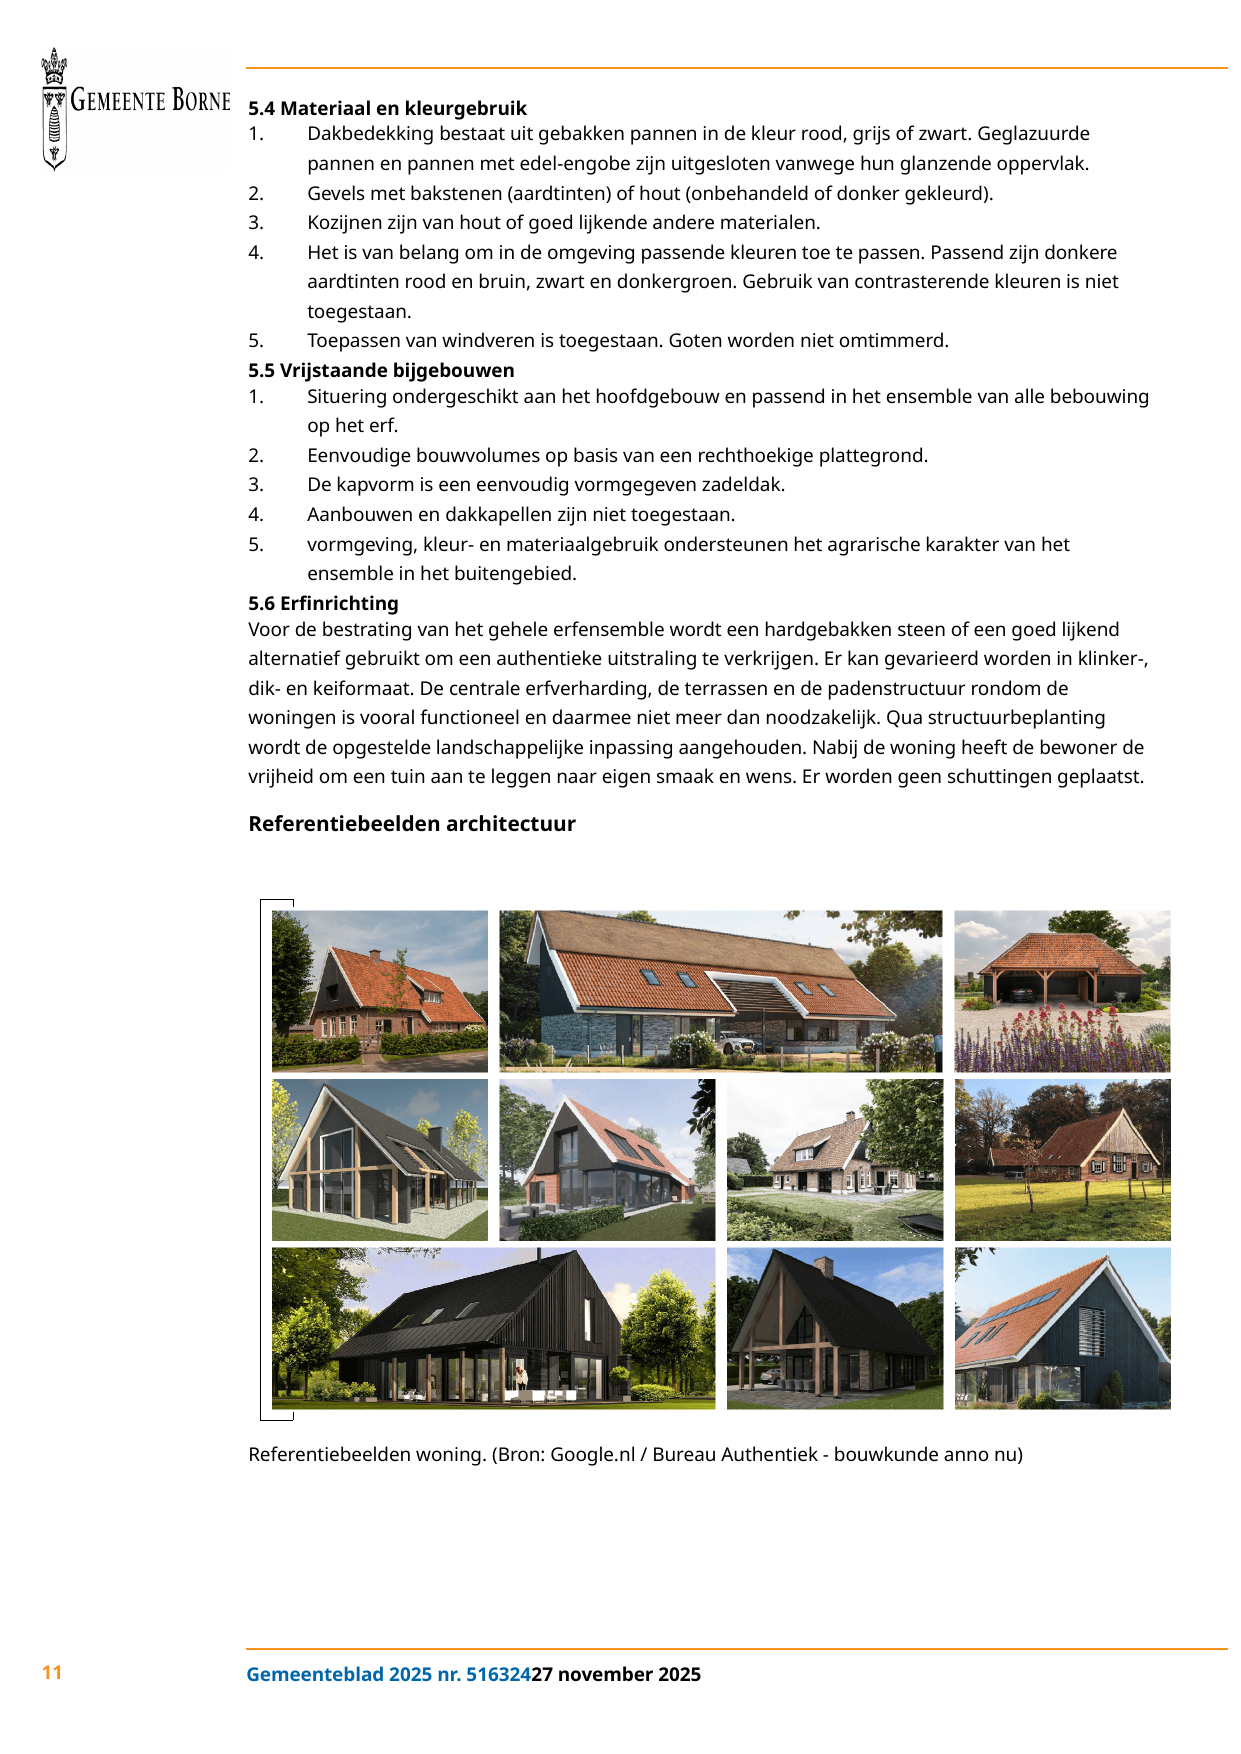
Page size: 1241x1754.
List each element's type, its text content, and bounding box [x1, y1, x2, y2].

picture [268, 907, 1173, 1412]
list Kozijnen zijn van hout of goed lijkende andere materialen. [248, 209, 1152, 235]
list De kapvorm is een eenvoudig vormgegeven zadeldak. [248, 472, 1152, 497]
text Referentiebeelden woning. (Bron: Google.nl / Bureau Authentiek - bouwkunde anno nu) [248, 1442, 1152, 1467]
list Het is van belang om in de omgeving passende kleuren toe te passen. Passend zijn donkere aardtinten rood en bruin, zwart en donkergroen. Gebruik van contrasterende kleuren is niet toegestaan. [248, 239, 1152, 324]
list Eenvoudige bouwvolumes op basis van een rechthoekige plattegrond. [248, 442, 1152, 468]
list vormgeving, kleur- en materiaalgebruik ondersteunen het agrarische karakter van het ensemble in het buitengebied. [248, 531, 1152, 586]
text 5.4 Materiaal en kleurgebruik [248, 95, 1152, 121]
text 5.5 Vrijstaande bijgebouwen [248, 357, 1152, 383]
list Gevels met bakstenen (aardtinten) of hout (onbehandeld of donker gekleurd). [248, 180, 1152, 205]
list Toepassen van windveren is toegestaan. Goten worden niet omtimmerd. [248, 328, 1152, 353]
text Voor de bestrating van het gehele erfensemble wordt een hardgebakken steen of een goed lijkend alternatief gebruikt om een authentieke uitstraling te verkrijgen. Er kan gevarieerd worden in klinker-, dik- en keiformaat. De centrale erfverharding, de terrassen en de padenstructuur rondom de woningen is vooral functioneel en daarmee niet meer dan noodzakelijk. Qua structuurbeplanting wordt de opgestelde landschappelijke inpassing aangehouden. Nabij de woning heeft de bewoner de vrijheid om een tuin aan te leggen naar eigen smaak en wens. Er worden geen schuttingen geplaatst. [248, 616, 1152, 789]
list Dakbedekking bestaat uit gebakken pannen in de kleur rood, grijs of zwart. Geglazuurde pannen en pannen met edel-engobe zijn uitgesloten vanwege hun glanzende oppervlak. [248, 121, 1152, 176]
list Situering ondergeschikt aan het hoofdgebouw en passend in het ensemble van alle bebouwing op het erf. [248, 383, 1152, 438]
list Aanbouwen en dakkapellen zijn niet toegestaan. [248, 501, 1152, 527]
text 5.6 Erfinrichting [248, 590, 1152, 616]
text Referentiebeelden architectuur [248, 809, 1152, 838]
picture [41, 47, 231, 172]
